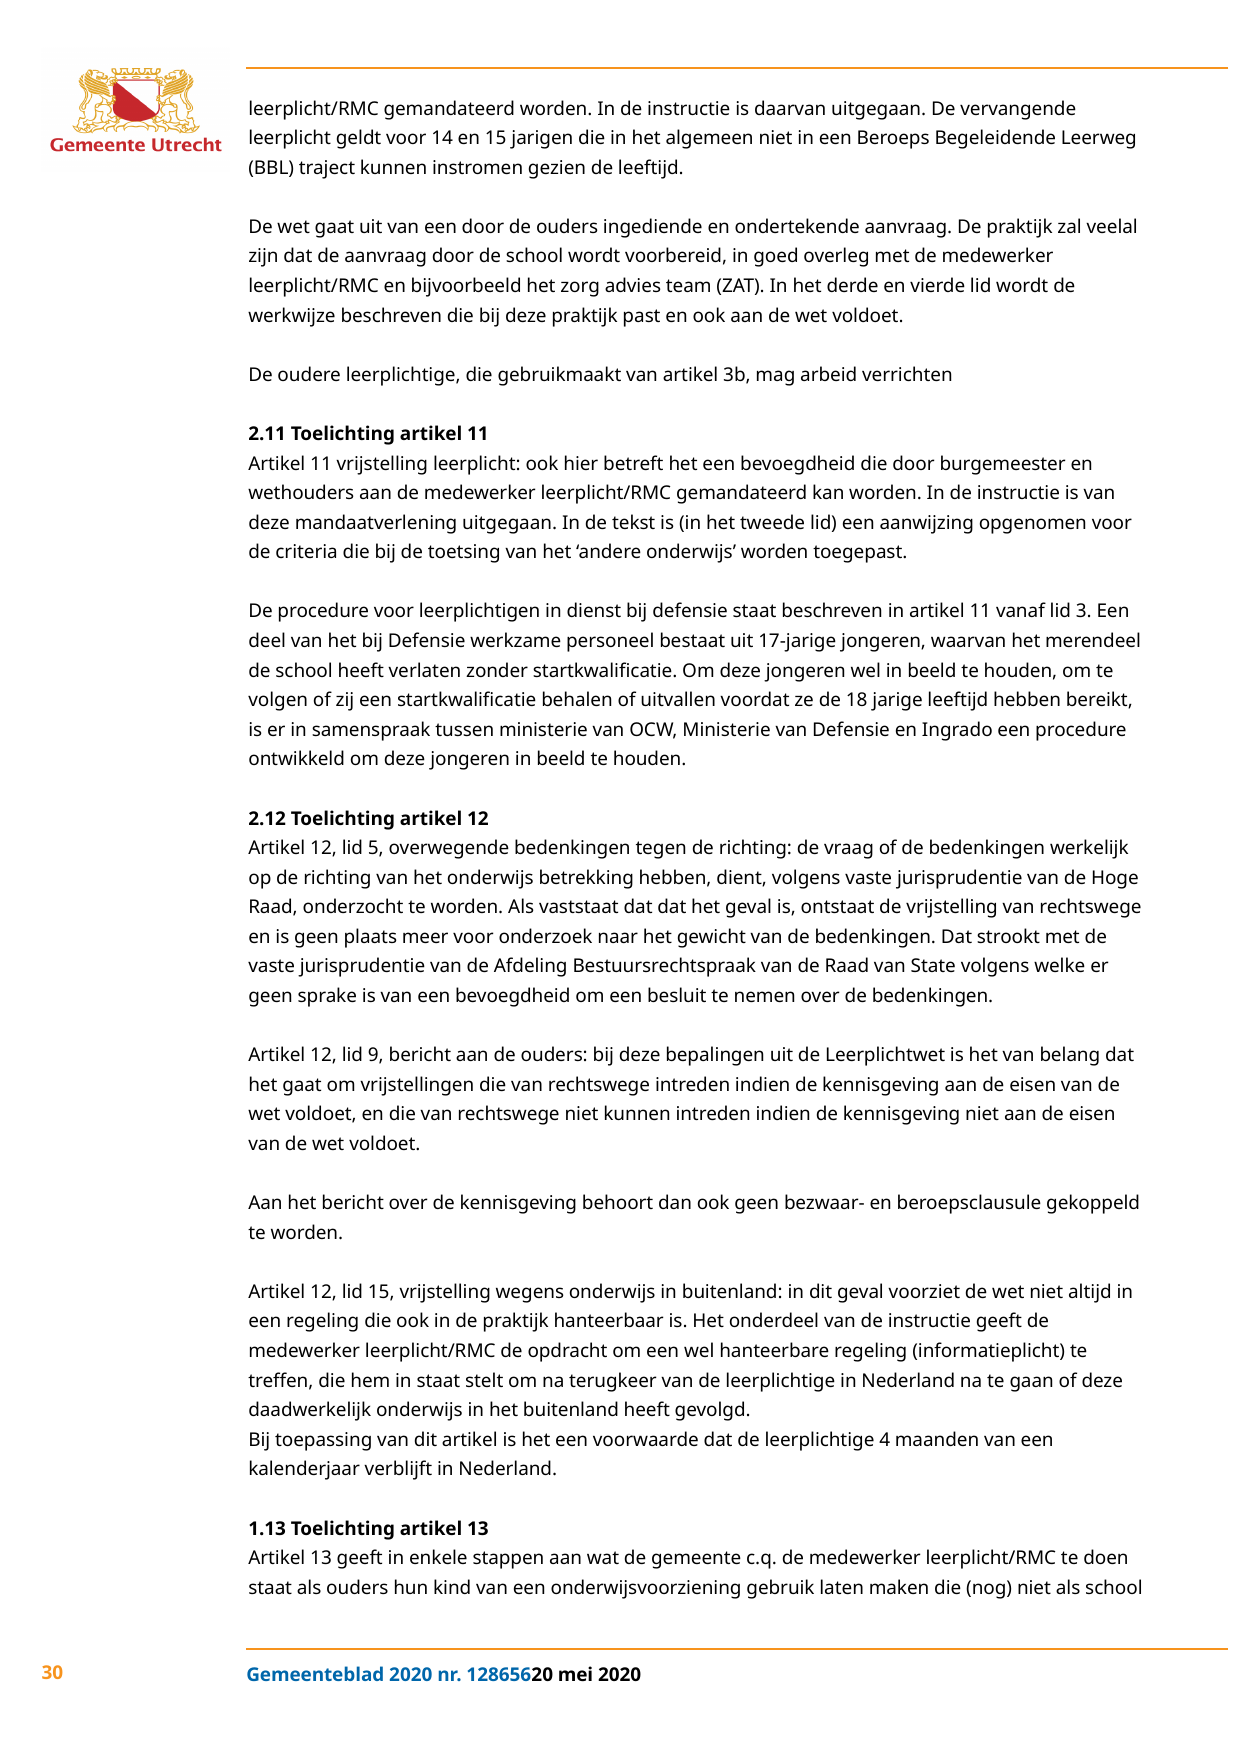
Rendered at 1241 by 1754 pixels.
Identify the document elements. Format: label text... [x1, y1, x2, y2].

text leerplicht/RMC gemandateerd worden. In de instructie is daarvan uitgegaan. De vervangende leerplicht geldt voor 14 en 15 jarigen die in het algemeen niet in een Beroeps Begeleidende Leerweg (BBL) traject kunnen instromen gezien de leeftijd. [248, 95, 1152, 180]
text 2.11 Toelichting artikel 11 [248, 420, 1152, 446]
text Artikel 13 geeft in enkele stappen aan wat de gemeente c.q. de medewerker leerplicht/RMC te doen staat als ouders hun kind van een onderwijsvoorziening gebruik laten maken die (nog) niet als school [248, 1544, 1152, 1600]
text De oudere leerplichtige, die gebruikmaakt van artikel 3b, mag arbeid verrichten [248, 361, 1152, 387]
text Bij toepassing van dit artikel is het een voorwaarde dat de leerplichtige 4 maanden van een kalenderjaar verblijft in Nederland. [248, 1426, 1152, 1481]
text 1.13 Toelichting artikel 13 [248, 1515, 1152, 1541]
text Artikel 12, lid 5, overwegende bedenkingen tegen de richting: de vraag of de bedenkingen werkelijk op de richting van het onderwijs betrekking hebben, dient, volgens vaste jurisprudentie van de Hoge Raad, onderzocht te worden. Als vaststaat dat dat het geval is, ontstaat de vrijstelling van rechtswege en is geen plaats meer voor onderzoek naar het gewicht van de bedenkingen. Dat strookt met de vaste jurisprudentie van de Afdeling Bestuursrechtspraak van de Raad van State volgens welke er geen sprake is van een bevoegdheid om een besluit te nemen over de bedenkingen. [248, 834, 1152, 1008]
text Artikel 12, lid 9, bericht aan de ouders: bij deze bepalingen uit de Leerplichtwet is het van belang dat het gaat om vrijstellingen die van rechtswege intreden indien de kennisgeving aan de eisen van de wet voldoet, en die van rechtswege niet kunnen intreden indien de kennisgeving niet aan de eisen van de wet voldoet. [248, 1041, 1152, 1156]
text 2.12 Toelichting artikel 12 [248, 805, 1152, 831]
text Artikel 11 vrijstelling leerplicht: ook hier betreft het een bevoegdheid die door burgemeester en wethouders aan de medewerker leerplicht/RMC gemandateerd kan worden. In de instructie is van deze mandaatverlening uitgegaan. In de tekst is (in het tweede lid) een aanwijzing opgenomen voor de criteria die bij de toetsing van het ‘andere onderwijs’ worden toegepast. [248, 450, 1152, 564]
picture [41, 47, 231, 172]
text Aan het bericht over de kennisgeving behoort dan ook geen bezwaar- en beroepsclausule gekoppeld te worden. [248, 1189, 1152, 1245]
text Artikel 12, lid 15, vrijstelling wegens onderwijs in buitenland: in dit geval voorziet de wet niet altijd in een regeling die ook in de praktijk hanteerbaar is. Het onderdeel van de instructie geeft de medewerker leerplicht/RMC de opdracht om een wel hanteerbare regeling (informatieplicht) te treffen, die hem in staat stelt om na terugkeer van de leerplichtige in Nederland na te gaan of deze daadwerkelijk onderwijs in het buitenland heeft gevolgd. [248, 1278, 1152, 1422]
text De procedure voor leerplichtigen in dienst bij defensie staat beschreven in artikel 11 vanaf lid 3. Een deel van het bij Defensie werkzame personeel bestaat uit 17-jarige jongeren, waarvan het merendeel de school heeft verlaten zonder startkwalificatie. Om deze jongeren wel in beeld te houden, om te volgen of zij een startkwalificatie behalen of uitvallen voordat ze de 18 jarige leeftijd hebben bereikt, is er in samenspraak tussen ministerie van OCW, Ministerie van Defensie en Ingrado een procedure ontwikkeld om deze jongeren in beeld te houden. [248, 598, 1152, 771]
text De wet gaat uit van een door de ouders ingediende en ondertekende aanvraag. De praktijk zal veelal zijn dat de aanvraag door de school wordt voorbereid, in goed overleg met de medewerker leerplicht/RMC en bijvoorbeeld het zorg advies team (ZAT). In het derde en vierde lid wordt de werkwijze beschreven die bij deze praktijk past en ook aan de wet voldoet. [248, 213, 1152, 328]
